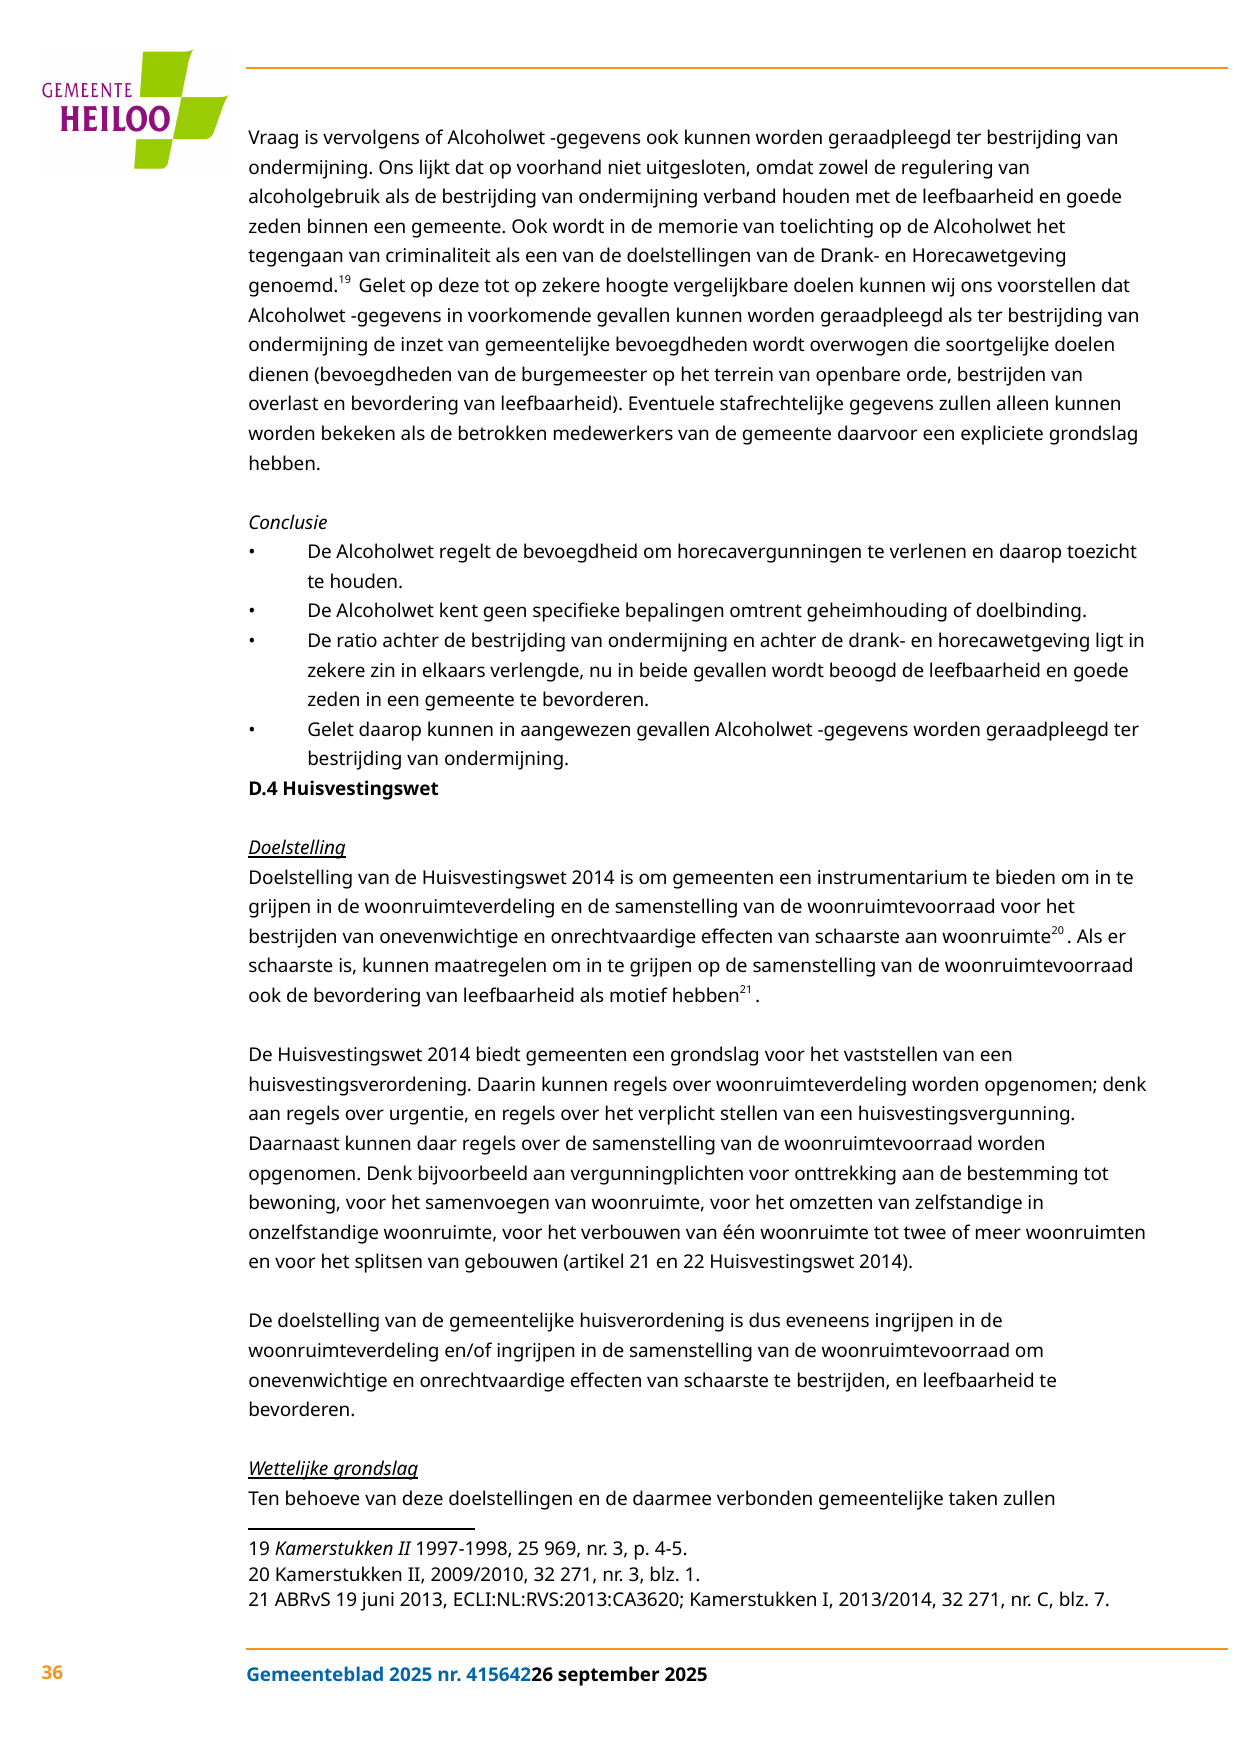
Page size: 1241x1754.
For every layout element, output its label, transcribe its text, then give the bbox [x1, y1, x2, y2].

text ABRvS 19 juni 2013, ECLI:NL:RVS:2013:CA3620; Kamerstukken I, 2013/2014, 32 271, nr. C, blz. 7. [248, 1586, 1152, 1612]
list De ratio achter de bestrijding van ondermijning en achter de drank- en horecawetgeving ligt in zekere zin in elkaars verlengde, nu in beide gevallen wordt beoogd de leefbaarheid en goede zeden in een gemeente te bevorderen. [248, 627, 1152, 712]
text Wettelijke grondslag [248, 1456, 1152, 1481]
list De Alcoholwet kent geen specifieke bepalingen omtrent geheimhouding of doelbinding. [248, 598, 1152, 623]
text Kamerstukken II, 2009/2010, 32 271, nr. 3, blz. 1. [248, 1561, 1152, 1586]
list Gelet daarop kunnen in aangewezen gevallen Alcoholwet -gegevens worden geraadpleegd ter bestrijding van ondermijning. [248, 716, 1152, 771]
text Kamerstukken II 1997-1998, 25 969, nr. 3, p. 4-5. [248, 1535, 1152, 1561]
list De Alcoholwet regelt de bevoegdheid om horecavergunningen te verlenen en daarop toezicht te houden. [248, 538, 1152, 594]
text De doelstelling van de gemeentelijke huisverordening is dus eveneens ingrijpen in de woonruimteverdeling en/of ingrijpen in de samenstelling van de woonruimtevoorraad om onevenwichtige en onrechtvaardige effecten van schaarste te bestrijden, en leefbaarheid te bevorderen. [248, 1308, 1152, 1422]
text De Huisvestingswet 2014 biedt gemeenten een grondslag voor het vaststellen van een huisvestingsverordening. Daarin kunnen regels over woonruimteverdeling worden opgenomen; denk aan regels over urgentie, en regels over het verplicht stellen van een huisvestingsvergunning. Daarnaast kunnen daar regels over de samenstelling van de woonruimtevoorraad worden opgenomen. Denk bijvoorbeeld aan vergunningplichten voor onttrekking aan de bestemming tot bewoning, voor het samenvoegen van woonruimte, voor het omzetten van zelfstandige in onzelfstandige woonruimte, voor het verbouwen van één woonruimte tot twee of meer woonruimten en voor het splitsen van gebouwen (artikel 21 en 22 Huisvestingswet 2014). [248, 1041, 1152, 1274]
text Vraag is vervolgens of Alcoholwet -gegevens ook kunnen worden geraadpleegd ter bestrijding van ondermijning. Ons lijkt dat op voorhand niet uitgesloten, omdat zowel de regulering van alcoholgebruik als de bestrijding van ondermijning verband houden met de leefbaarheid en goede zeden binnen een gemeente. Ook wordt in de memorie van toelichting op de Alcoholwet het tegengaan van criminaliteit als een van de doelstellingen van de Drank- en Horecawetgeving genoemd. Gelet op deze tot op zekere hoogte vergelijkbare doelen kunnen wij ons voorstellen dat Alcoholwet -gegevens in voorkomende gevallen kunnen worden geraadpleegd als ter bestrijding van ondermijning de inzet van gemeentelijke bevoegdheden wordt overwogen die soortgelijke doelen dienen (bevoegdheden van de burgemeester op het terrein van openbare orde, bestrijden van overlast en bevordering van leefbaarheid). Eventuele stafrechtelijke gegevens zullen alleen kunnen worden bekeken als de betrokken medewerkers van de gemeente daarvoor een expliciete grondslag hebben. [248, 124, 1152, 476]
text D.4 Huisvestingswet [248, 775, 1152, 801]
text Doelstelling van de Huisvestingswet 2014 is om gemeenten een instrumentarium te bieden om in te grijpen in de woonruimteverdeling en de samenstelling van de woonruimtevoorraad voor het bestrijden van onevenwichtige en onrechtvaardige effecten van schaarste aan woonruimte. Als er schaarste is, kunnen maatregelen om in te grijpen op de samenstelling van de woonruimtevoorraad ook de bevordering van leefbaarheid als motief hebben. [248, 864, 1152, 1008]
text Ten behoeve van deze doelstellingen en de daarmee verbonden gemeentelijke taken zullen [248, 1485, 1152, 1511]
text Doelstelling [248, 834, 1152, 860]
picture [41, 47, 231, 172]
text Conclusie [248, 509, 1152, 535]
